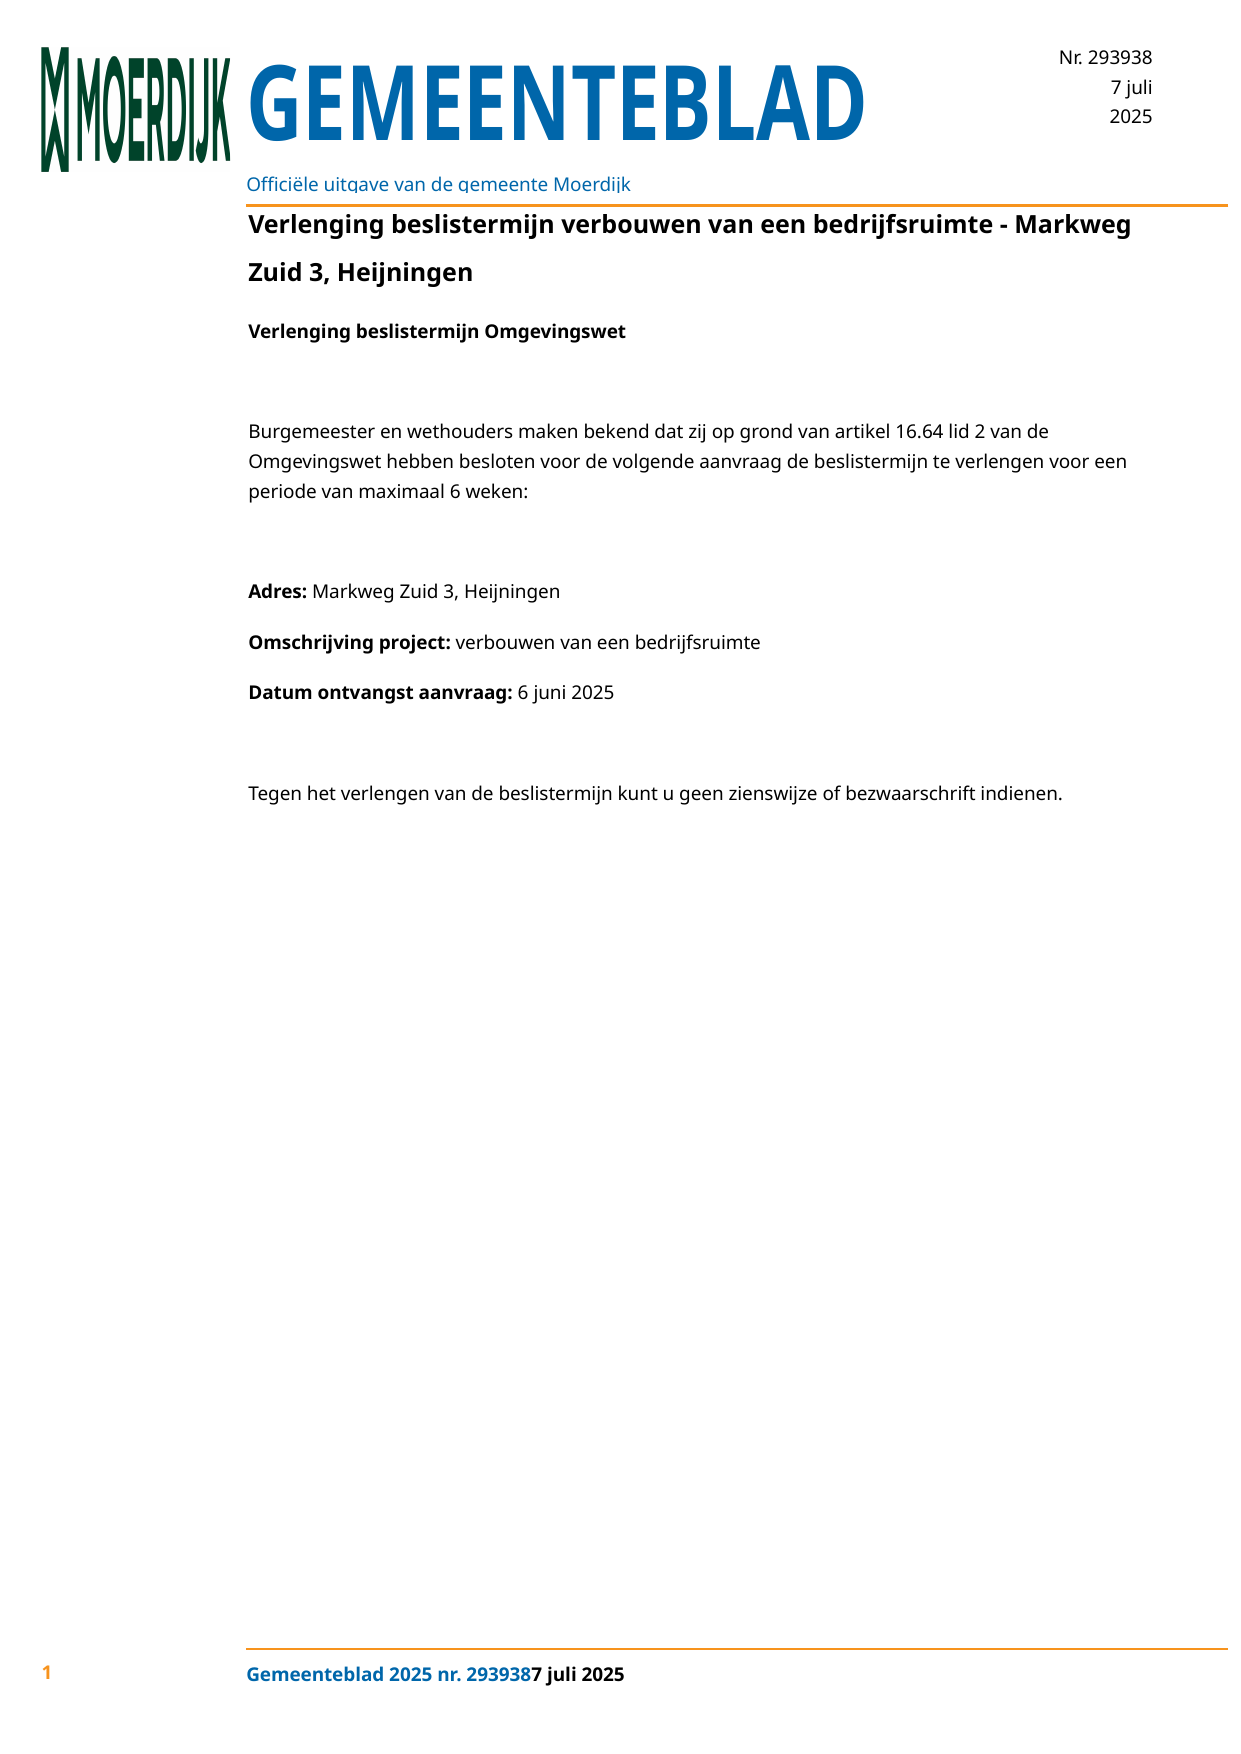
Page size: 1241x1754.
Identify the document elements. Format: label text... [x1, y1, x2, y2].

text Verlenging beslistermijn verbouwen van een bedrijfsruimte - Markweg Zuid 3, Heijningen [248, 207, 1152, 288]
text Adres: Markweg Zuid 3, Heijningen [248, 579, 1152, 604]
text Burgemeester en wethouders maken bekend dat zij op grond van artikel 16.64 lid 2 van de Omgevingswet hebben besloten voor de volgende aanvraag de beslistermijn te verlengen voor een periode van maximaal 6 weken: [248, 419, 1152, 504]
text Omschrijving project: verbouwen van een bedrijfsruimte [248, 629, 1152, 655]
text Datum ontvangst aanvraag: 6 juni 2025 [248, 679, 1152, 705]
text Verlenging beslistermijn Omgevingswet [248, 318, 1152, 344]
picture [41, 47, 231, 172]
text Tegen het verlengen van de beslistermijn kunt u geen zienswijze of bezwaarschrift indienen. [248, 780, 1152, 806]
